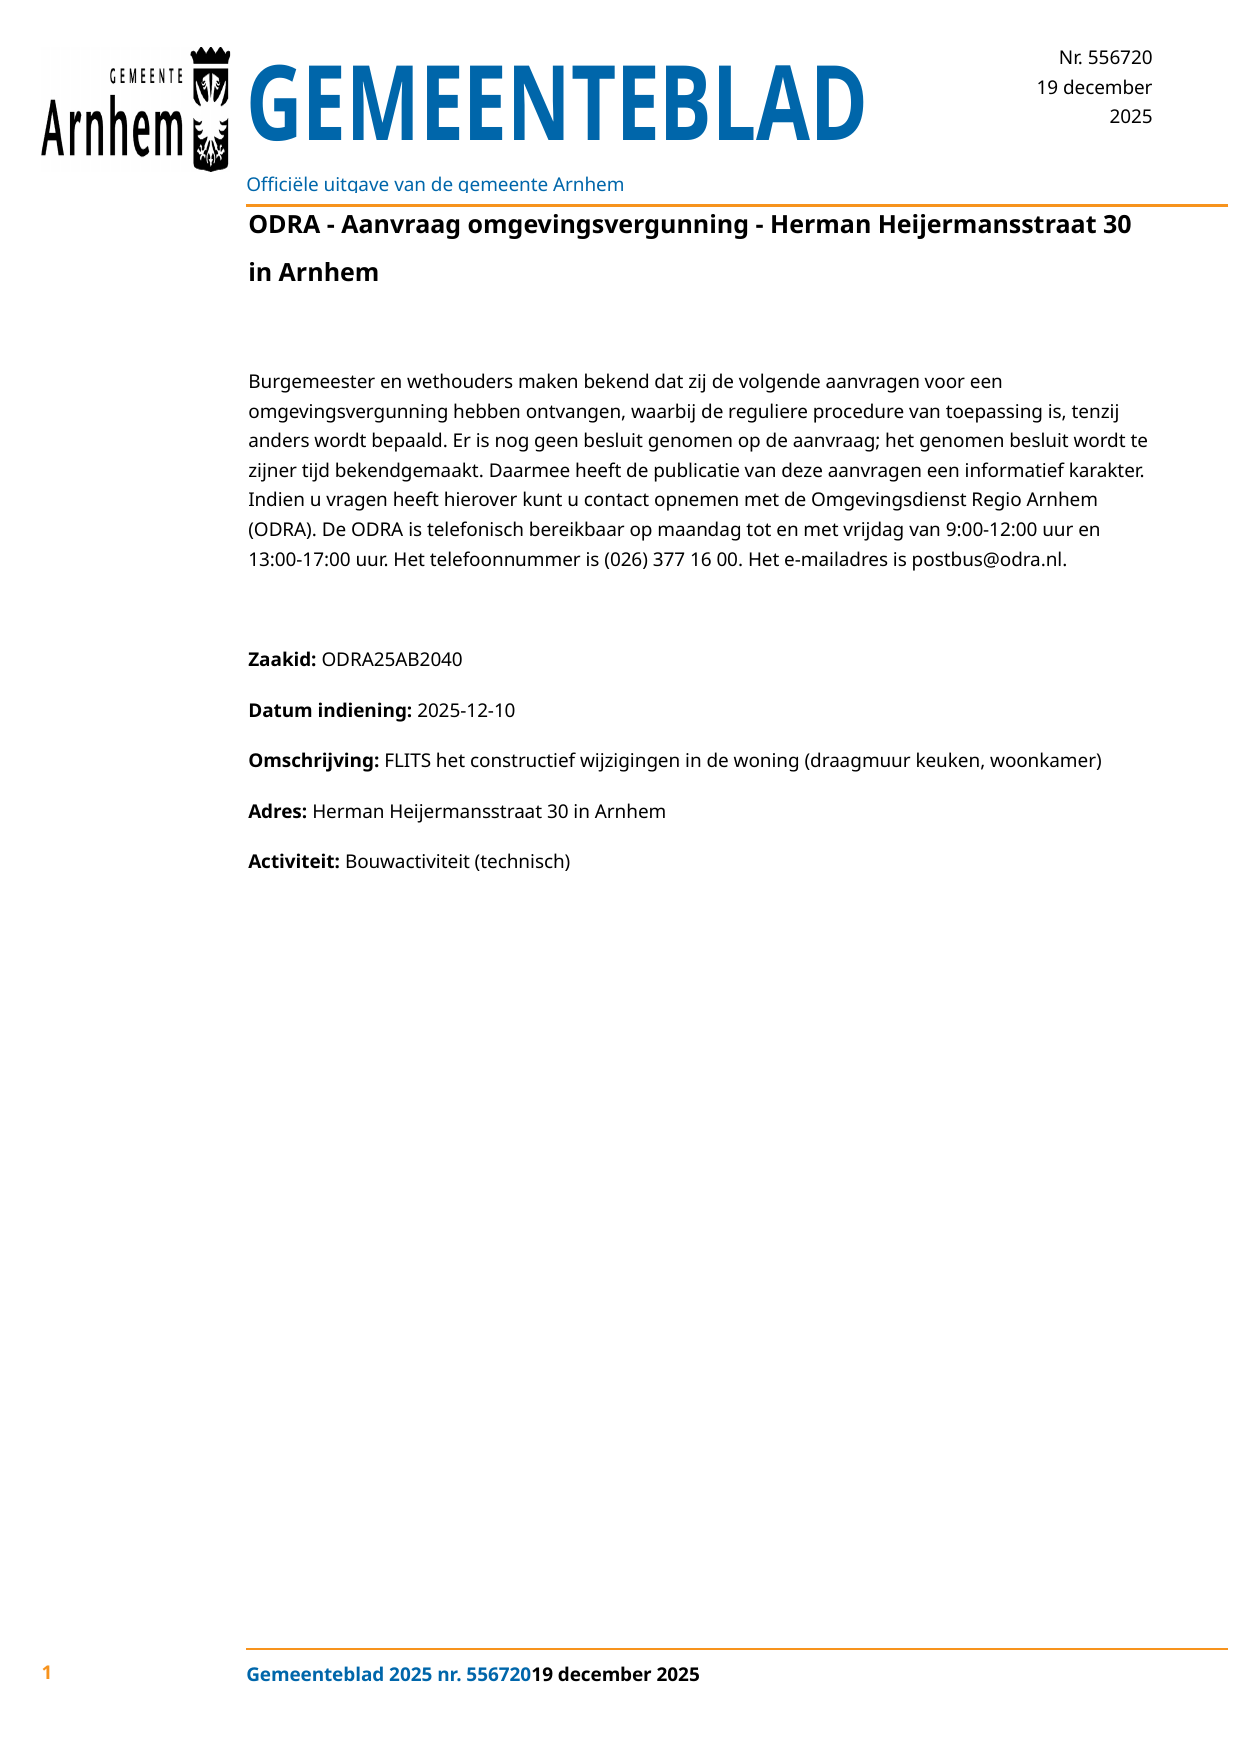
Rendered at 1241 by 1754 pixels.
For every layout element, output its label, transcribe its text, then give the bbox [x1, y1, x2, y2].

text ODRA - Aanvraag omgevingsvergunning - Herman Heijermansstraat 30 in Arnhem [248, 207, 1152, 288]
text Zaakid: ODRA25AB2040 [248, 647, 1152, 672]
text Activiteit: Bouwactiviteit (technisch) [248, 848, 1152, 874]
text Burgemeester en wethouders maken bekend dat zij de volgende aanvragen voor een omgevingsvergunning hebben ontvangen, waarbij de reguliere procedure van toepassing is, tenzij anders wordt bepaald. Er is nog geen besluit genomen op de aanvraag; het genomen besluit wordt te zijner tijd bekendgemaakt. Daarmee heeft de publicatie van deze aanvragen een informatief karakter. Indien u vragen heeft hierover kunt u contact opnemen met de Omgevingsdienst Regio Arnhem (ODRA). De ODRA is telefonisch bereikbaar op maandag tot en met vrijdag van 9:00-12:00 uur en 13:00-17:00 uur. Het telefoonnummer is (026) 377 16 00. Het e-mailadres is postbus@odra.nl. [248, 368, 1152, 572]
text Adres: Herman Heijermansstraat 30 in Arnhem [248, 798, 1152, 824]
picture [41, 47, 231, 172]
text Omschrijving: FLITS het constructief wijzigingen in de woning (draagmuur keuken, woonkamer) [248, 747, 1152, 773]
text Datum indiening: 2025-12-10 [248, 697, 1152, 723]
